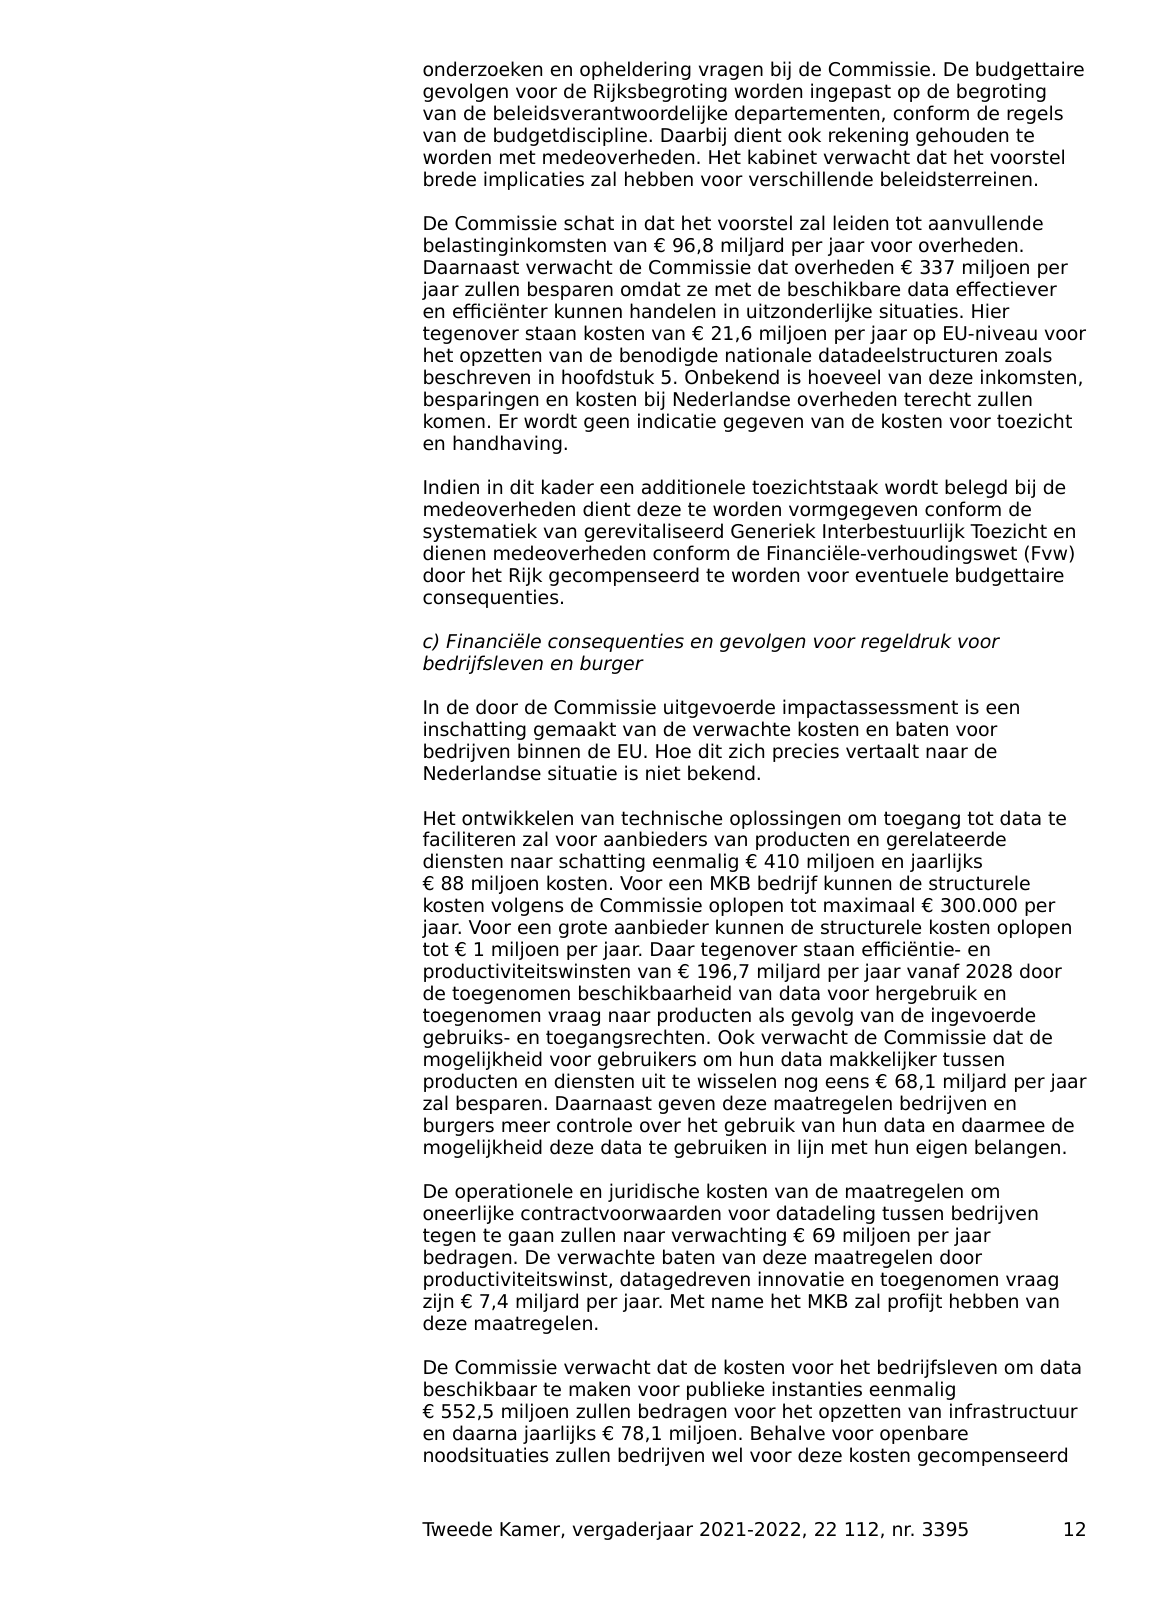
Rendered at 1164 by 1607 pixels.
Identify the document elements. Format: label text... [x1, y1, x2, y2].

text Indien in dit kader een additionele toezichtstaak wordt belegd bij de medeoverheden dient deze te worden vormgegeven conform de systematiek van gerevitaliseerd Generiek Interbestuurlijk Toezicht en dienen medeoverheden conform de Financiële-verhoudingswet (Fvw) door het Rijk gecompenseerd te worden voor eventuele budgettaire consequenties. [422, 477, 1087, 609]
subtitle c) Financiële consequenties en gevolgen voor regeldruk voor bedrijfsleven en burger [422, 631, 1087, 675]
text In de door de Commissie uitgevoerde impactassessment is een inschatting gemaakt van de verwachte kosten en baten voor bedrijven binnen de EU. Hoe dit zich precies vertaalt naar de Nederlandse situatie is niet bekend. [422, 697, 1087, 785]
text onderzoeken en opheldering vragen bij de Commissie. De budgettaire gevolgen voor de Rijksbegroting worden ingepast op de begroting van de beleidsverantwoordelijke departementen, conform de regels van de budgetdiscipline. Daarbij dient ook rekening gehouden te worden met medeoverheden. Het kabinet verwacht dat het voorstel brede implicaties zal hebben voor verschillende beleidsterreinen. [422, 59, 1087, 191]
text Het ontwikkelen van technische oplossingen om toegang tot data te faciliteren zal voor aanbieders van producten en gerelateerde diensten naar schatting eenmalig € 410 miljoen en jaarlijks € 88 miljoen kosten. Voor een MKB bedrijf kunnen de structurele kosten volgens de Commissie oplopen tot maximaal € 300.000 per jaar. Voor een grote aanbieder kunnen de structurele kosten oplopen tot € 1 miljoen per jaar. Daar tegenover staan efficiëntie- en productiviteitswinsten van € 196,7 miljard per jaar vanaf 2028 door de toegenomen beschikbaarheid van data voor hergebruik en toegenomen vraag naar producten als gevolg van de ingevoerde gebruiks- en toegangsrechten. Ook verwacht de Commissie dat de mogelijkheid voor gebruikers om hun data makkelijker tussen producten en diensten uit te wisselen nog eens € 68,1 miljard per jaar zal besparen. Daarnaast geven deze maatregelen bedrijven en burgers meer controle over het gebruik van hun data en daarmee de mogelijkheid deze data te gebruiken in lijn met hun eigen belangen. [422, 807, 1087, 1159]
text De Commissie verwacht dat de kosten voor het bedrijfsleven om data beschikbaar te maken voor publieke instanties eenmalig € 552,5 miljoen zullen bedragen voor het opzetten van infrastructuur en daarna jaarlijks € 78,1 miljoen. Behalve voor openbare noodsituaties zullen bedrijven wel voor deze kosten gecompenseerd [422, 1357, 1087, 1467]
text De Commissie schat in dat het voorstel zal leiden tot aanvullende belastinginkomsten van € 96,8 miljard per jaar voor overheden. Daarnaast verwacht de Commissie dat overheden € 337 miljoen per jaar zullen besparen omdat ze met de beschikbare data effectiever en efficiënter kunnen handelen in uitzonderlijke situaties. Hier tegenover staan kosten van € 21,6 miljoen per jaar op EU-niveau voor het opzetten van de benodigde nationale datadeelstructuren zoals beschreven in hoofdstuk 5. Onbekend is hoeveel van deze inkomsten, besparingen en kosten bij Nederlandse overheden terecht zullen komen. Er wordt geen indicatie gegeven van de kosten voor toezicht en handhaving. [422, 213, 1087, 455]
text De operationele en juridische kosten van de maatregelen om oneerlijke contractvoorwaarden voor datadeling tussen bedrijven tegen te gaan zullen naar verwachting € 69 miljoen per jaar bedragen. De verwachte baten van deze maatregelen door productiviteitswinst, datagedreven innovatie en toegenomen vraag zijn € 7,4 miljard per jaar. Met name het MKB zal profijt hebben van deze maatregelen. [422, 1181, 1087, 1335]
